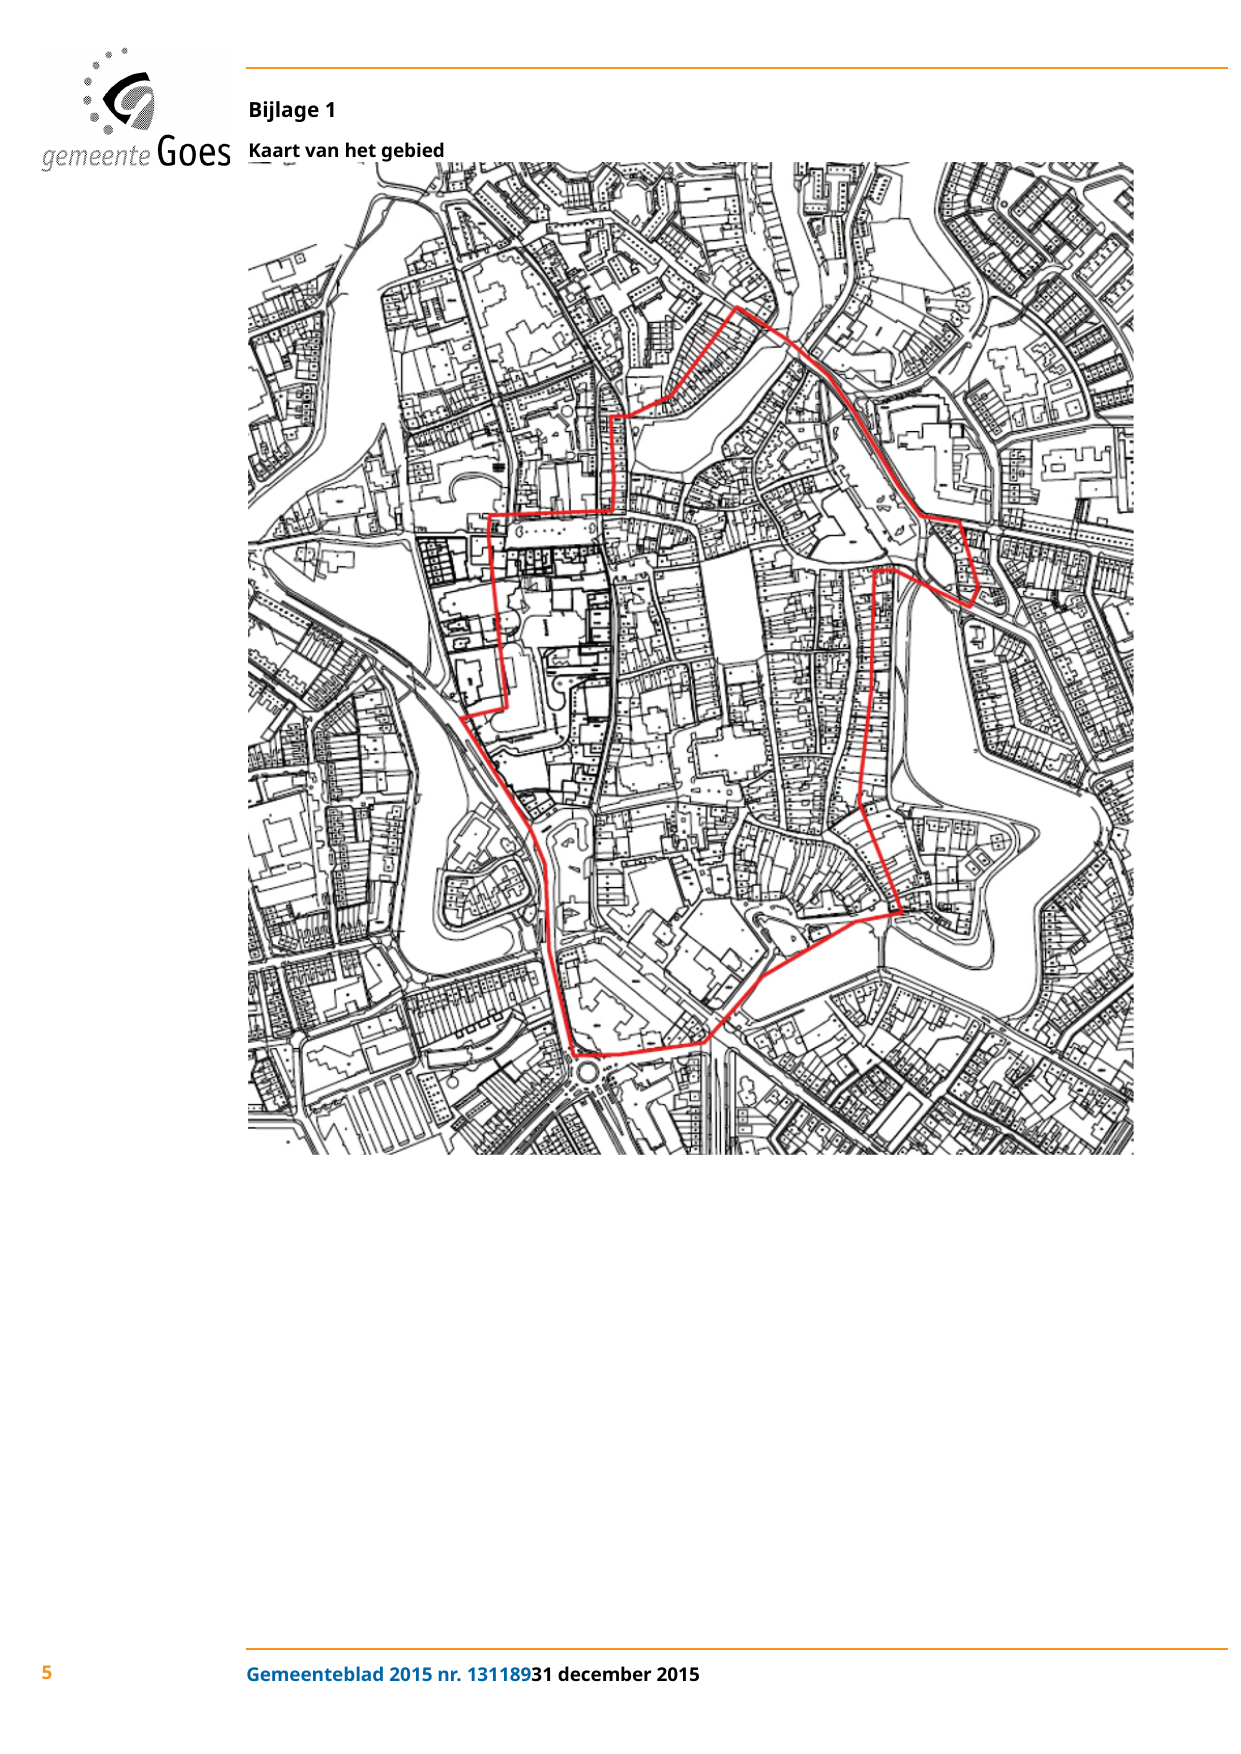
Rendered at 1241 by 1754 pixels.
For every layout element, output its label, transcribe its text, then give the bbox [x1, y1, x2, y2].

text Kaart van het gebied [248, 137, 1152, 163]
picture [248, 162, 1134, 1155]
picture [41, 47, 231, 172]
text Bijlage 1 [248, 95, 1152, 123]
